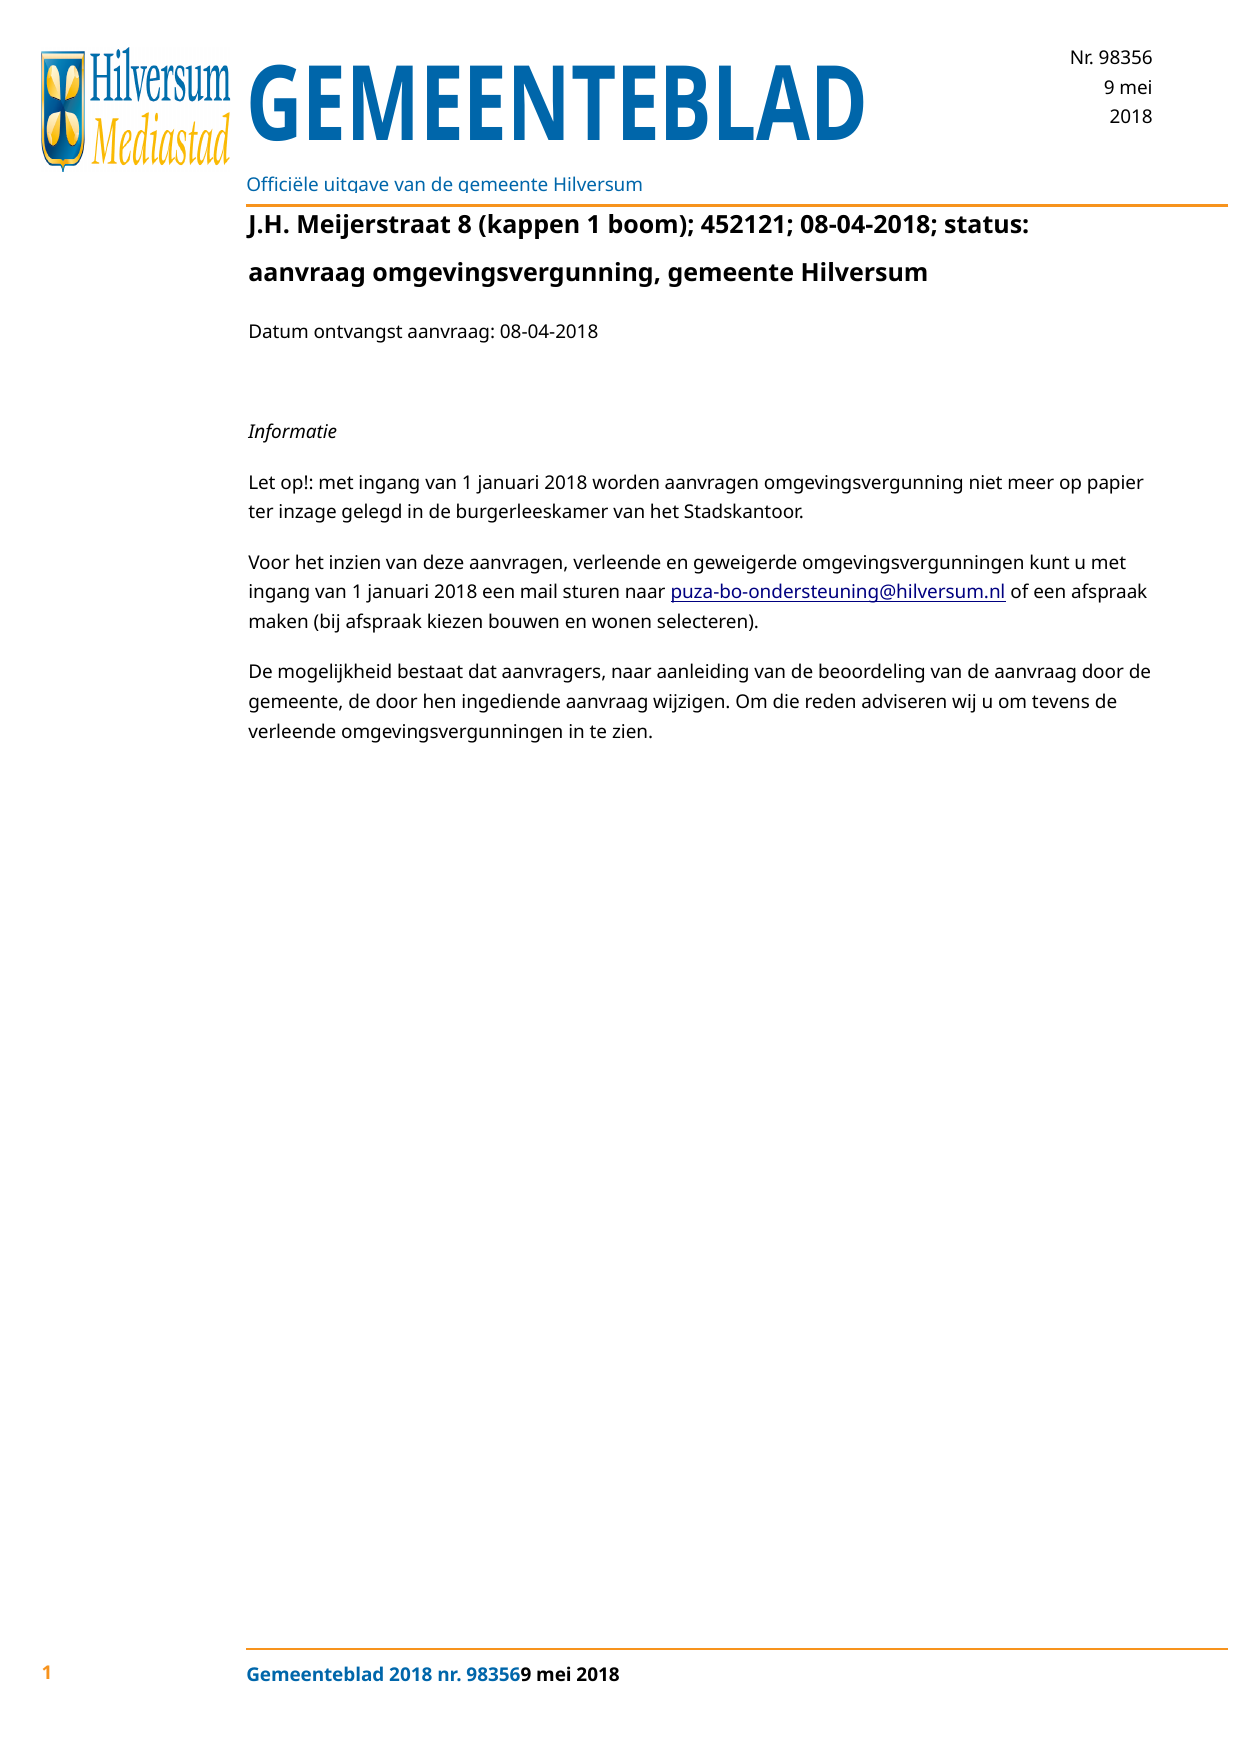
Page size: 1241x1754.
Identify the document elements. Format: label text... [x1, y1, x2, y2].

text Informatie [248, 419, 1152, 444]
text Voor het inzien van deze aanvragen, verleende en geweigerde omgevingsvergunningen kunt u met ingang van 1 januari 2018 een mail sturen naar puza-bo-ondersteuning@hilversum.nl of een afspraak maken (bij afspraak kiezen bouwen en wonen selecteren). [248, 549, 1152, 634]
text Datum ontvangst aanvraag: 08-04-2018 [248, 318, 1152, 344]
text J.H. Meijerstraat 8 (kappen 1 boom); 452121; 08-04-2018; status: aanvraag omgevingsvergunning, gemeente Hilversum [248, 207, 1152, 288]
text De mogelijkheid bestaat dat aanvragers, naar aanleiding van de beoordeling van de aanvraag door de gemeente, de door hen ingediende aanvraag wijzigen. Om die reden adviseren wij u om tevens de verleende omgevingsvergunningen in te zien. [248, 659, 1152, 744]
picture [41, 47, 231, 172]
text Let op!: met ingang van 1 januari 2018 worden aanvragen omgevingsvergunning niet meer op papier ter inzage gelegd in de burgerleeskamer van het Stadskantoor. [248, 469, 1152, 524]
